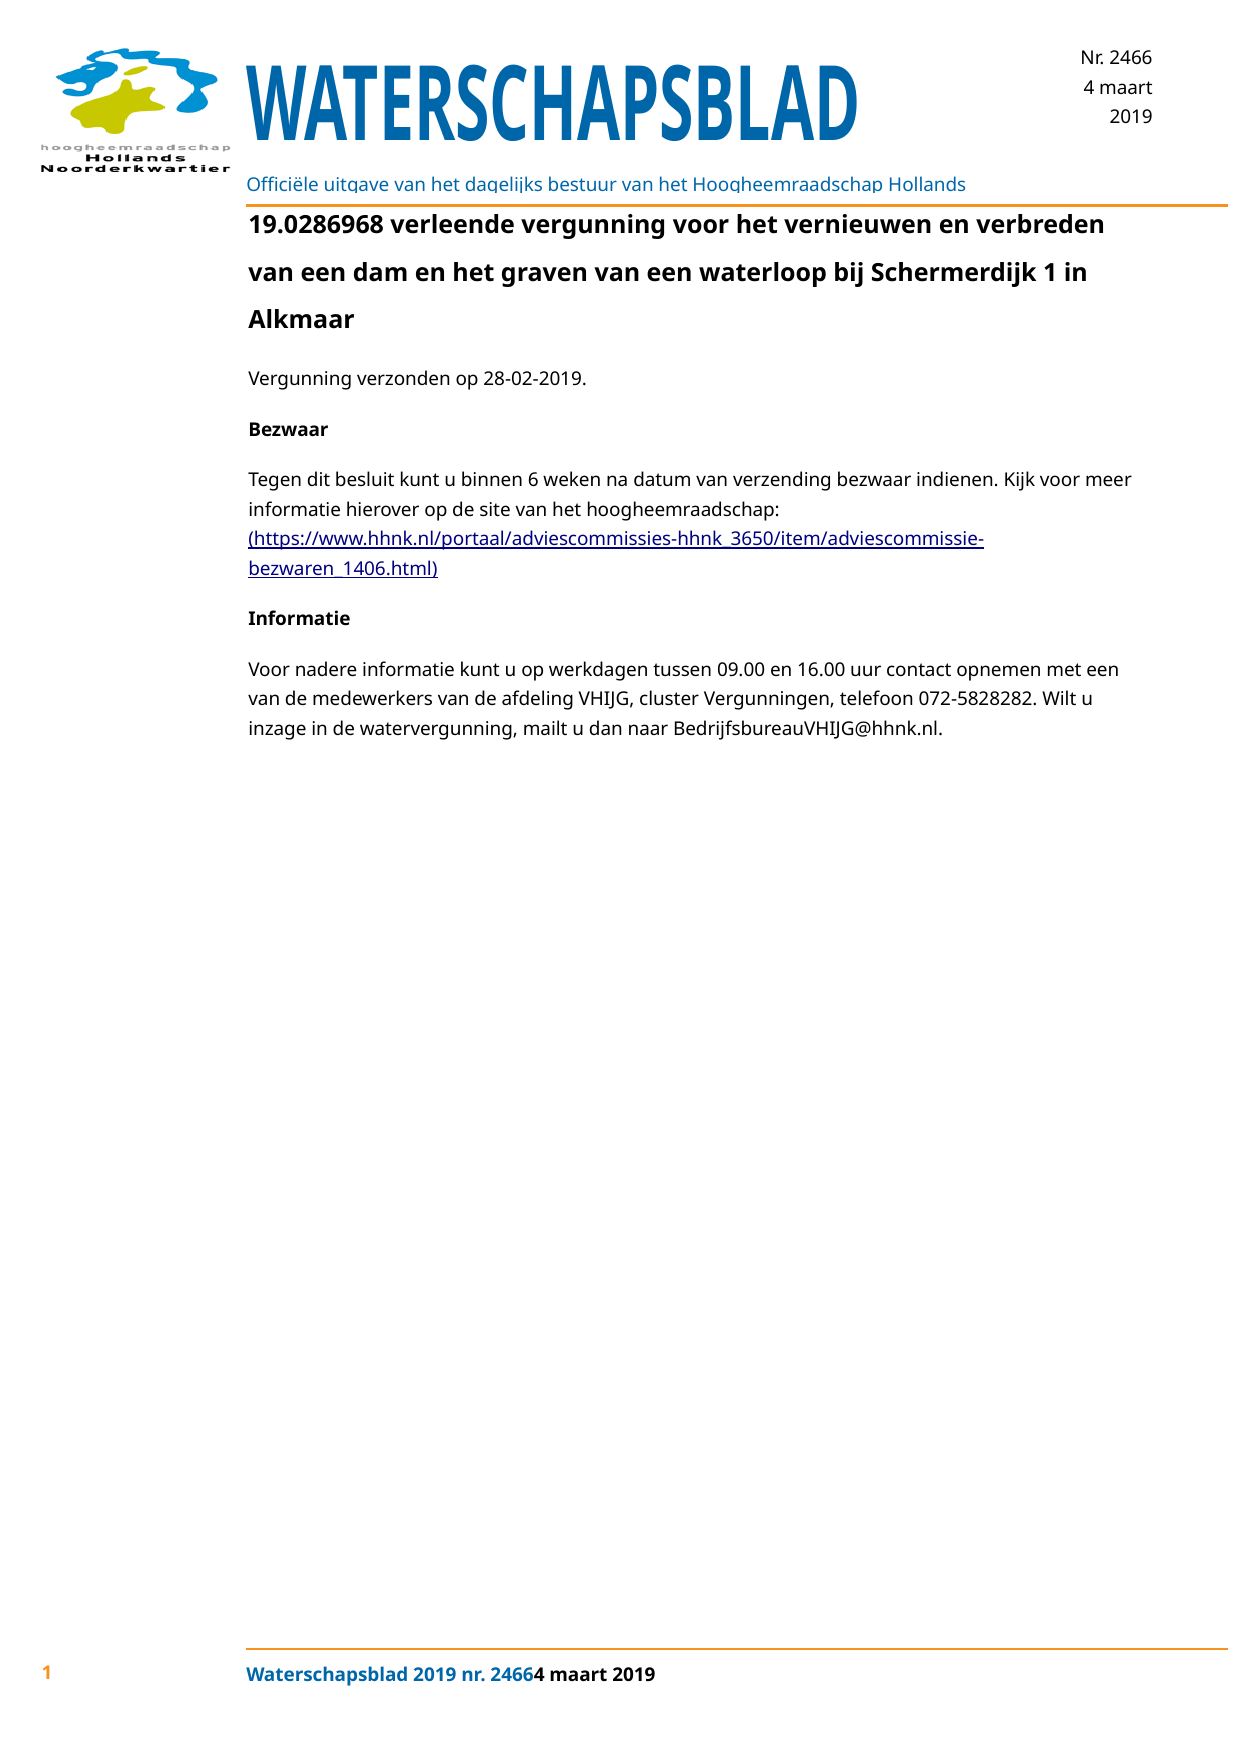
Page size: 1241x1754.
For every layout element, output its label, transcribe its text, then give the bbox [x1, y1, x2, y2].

picture [41, 47, 231, 172]
text 19.0286968 verleende vergunning voor het vernieuwen en verbreden van een dam en het graven van een waterloop bij Schermerdijk 1 in Alkmaar [248, 207, 1152, 336]
text Tegen dit besluit kunt u binnen 6 weken na datum van verzending bezwaar indienen. Kijk voor meer informatie hierover op de site van het hoogheemraadschap: (https://www.hhnk.nl/portaal/adviescommissies-hhnk_3650/item/adviescommissie-bezwaren_1406.html) [248, 466, 1152, 581]
text Bezwaar [248, 416, 1152, 442]
text Informatie [248, 606, 1152, 631]
text Voor nadere informatie kunt u op werkdagen tussen 09.00 en 16.00 uur contact opnemen met een van de medewerkers van de afdeling VHIJG, cluster Vergunningen, telefoon 072-5828282. Wilt u inzage in de watervergunning, mailt u dan naar BedrijfsbureauVHIJG@hhnk.nl. [248, 656, 1152, 741]
text Vergunning verzonden op 28-02-2019. [248, 366, 1152, 391]
